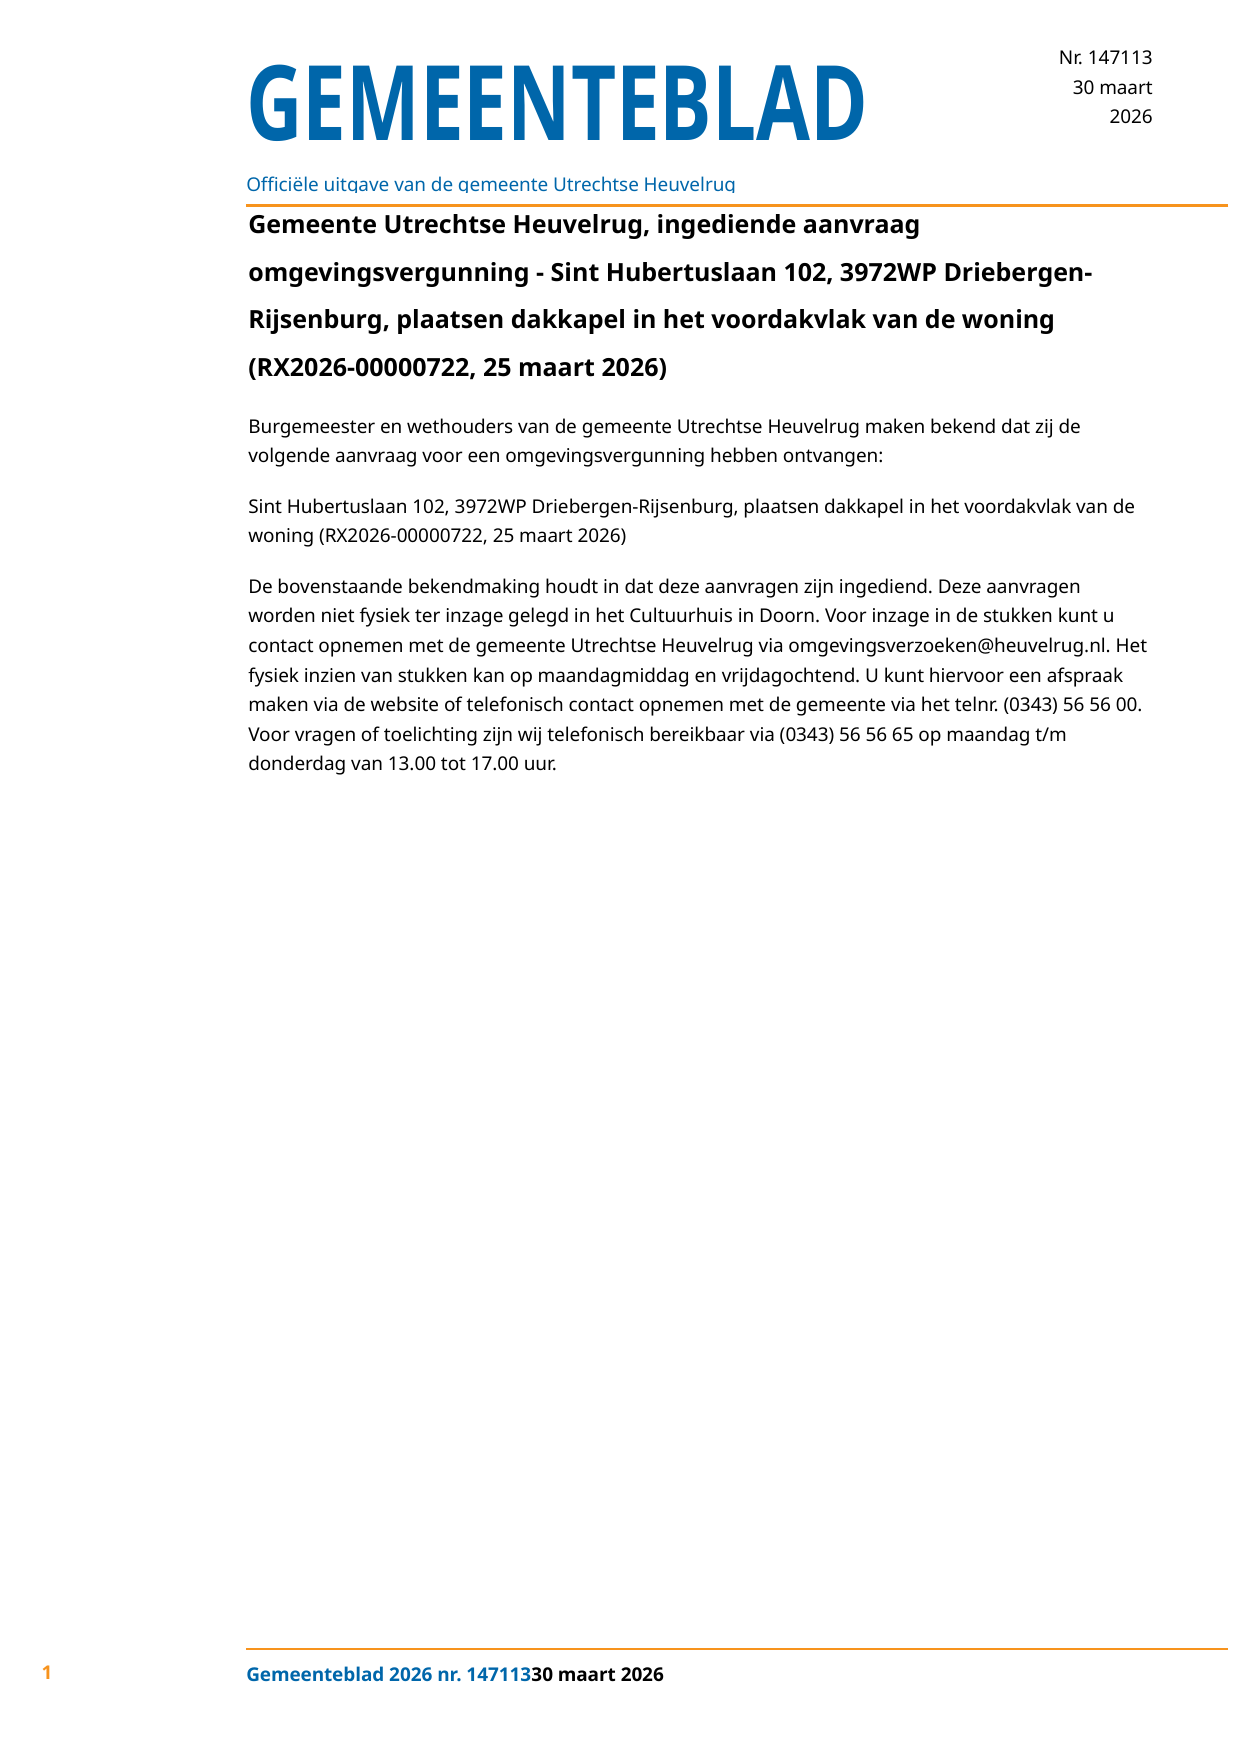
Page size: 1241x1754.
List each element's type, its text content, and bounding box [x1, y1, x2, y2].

text Gemeente Utrechtse Heuvelrug, ingediende aanvraag omgevingsvergunning - Sint Hubertuslaan 102, 3972WP Driebergen-Rijsenburg, plaatsen dakkapel in het voordakvlak van de woning (RX2026-00000722, 25 maart 2026) [248, 207, 1152, 384]
text De bovenstaande bekendmaking houdt in dat deze aanvragen zijn ingediend. Deze aanvragen worden niet fysiek ter inzage gelegd in het Cultuurhuis in Doorn. Voor inzage in de stukken kunt u contact opnemen met de gemeente Utrechtse Heuvelrug via omgevingsverzoeken@heuvelrug.nl. Het fysiek inzien van stukken kan op maandagmiddag en vrijdagochtend. U kunt hiervoor een afspraak maken via de website of telefonisch contact opnemen met de gemeente via het telnr. (0343) 56 56 00. Voor vragen of toelichting zijn wij telefonisch bereikbaar via (0343) 56 56 65 op maandag t/m donderdag van 13.00 tot 17.00 uur. [248, 573, 1152, 776]
text Burgemeester en wethouders van de gemeente Utrechtse Heuvelrug maken bekend dat zij de volgende aanvraag voor een omgevingsvergunning hebben ontvangen: [248, 413, 1152, 468]
picture [41, 47, 231, 172]
text Sint Hubertuslaan 102, 3972WP Driebergen-Rijsenburg, plaatsen dakkapel in het voordakvlak van de woning (RX2026-00000722, 25 maart 2026) [248, 493, 1152, 548]
